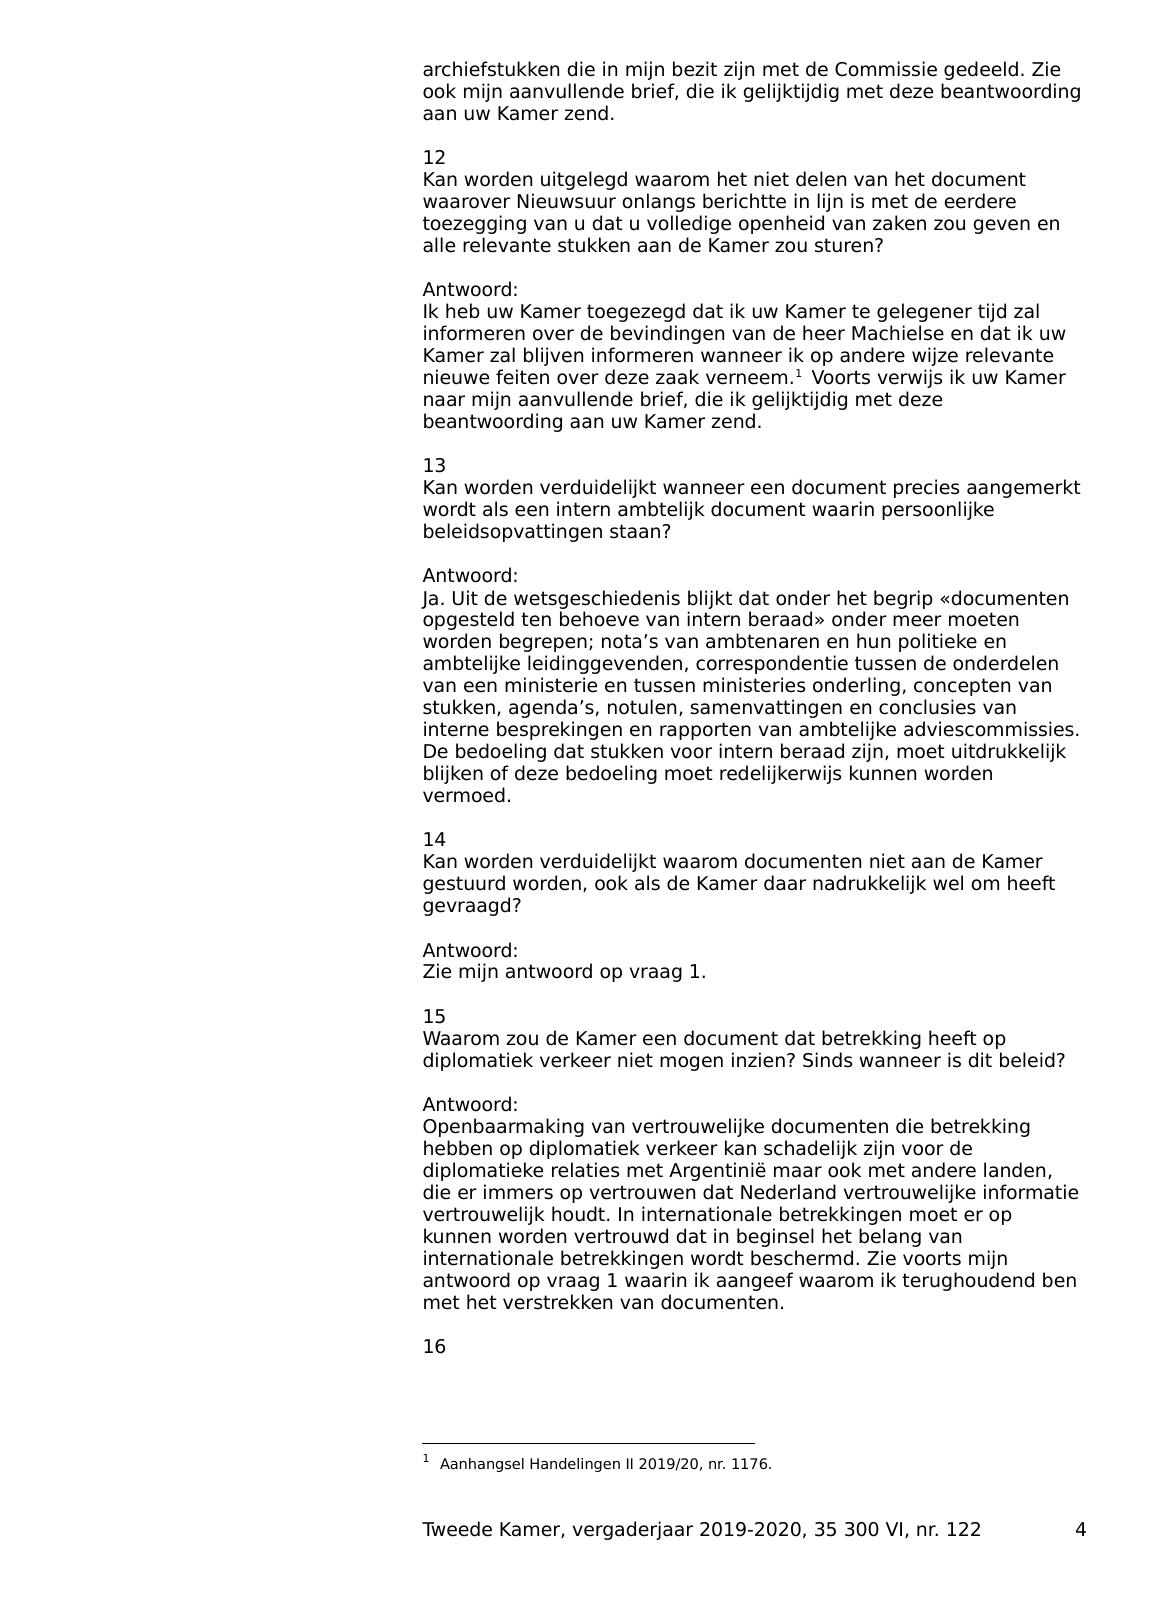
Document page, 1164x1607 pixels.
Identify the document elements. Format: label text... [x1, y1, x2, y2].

text Kan worden verduidelijkt waarom documenten niet aan de Kamer gestuurd worden, ook als de Kamer daar nadrukkelijk wel om heeft gevraagd? [422, 851, 1087, 917]
text 16 [422, 1336, 1087, 1358]
text Ik heb uw Kamer toegezegd dat ik uw Kamer te gelegener tijd zal informeren over de bevindingen van de heer Machielse en dat ik uw Kamer zal blijven informeren wanneer ik op andere wijze relevante nieuwe feiten over deze zaak verneem. Voorts verwijs ik uw Kamer naar mijn aanvullende brief, die ik gelijktijdig met deze beantwoording aan uw Kamer zend. [422, 301, 1087, 433]
text Kan worden uitgelegd waarom het niet delen van het document waarover Nieuwsuur onlangs berichtte in lijn is met de eerdere toezegging van u dat u volledige openheid van zaken zou geven en alle relevante stukken aan de Kamer zou sturen? [422, 169, 1087, 257]
text Aanhangsel Handelingen II 2019/20, nr. 1176. [422, 1452, 1087, 1474]
text Antwoord: [422, 1094, 1087, 1116]
text Antwoord: [422, 279, 1087, 301]
text 15 [422, 1006, 1087, 1028]
text archiefstukken die in mijn bezit zijn met de Commissie gedeeld. Zie ook mijn aanvullende brief, die ik gelijktijdig met deze beantwoording aan uw Kamer zend. [422, 59, 1087, 125]
text Ja. Uit de wetsgeschiedenis blijkt dat onder het begrip «documenten opgesteld ten behoeve van intern beraad» onder meer moeten worden begrepen; nota’s van ambtenaren en hun politieke en ambtelijke leidinggevenden, correspondentie tussen de onderdelen van een ministerie en tussen ministeries onderling, concepten van stukken, agenda’s, notulen, samenvattingen en conclusies van interne besprekingen en rapporten van ambtelijke adviescommissies. De bedoeling dat stukken voor intern beraad zijn, moet uitdrukkelijk blijken of deze bedoeling moet redelijkerwijs kunnen worden vermoed. [422, 587, 1087, 807]
text Kan worden verduidelijkt wanneer een document precies aangemerkt wordt als een intern ambtelijk document waarin persoonlijke beleidsopvattingen staan? [422, 477, 1087, 543]
text 14 [422, 829, 1087, 851]
text Waarom zou de Kamer een document dat betrekking heeft op diplomatiek verkeer niet mogen inzien? Sinds wanneer is dit beleid? [422, 1028, 1087, 1072]
text Openbaarmaking van vertrouwelijke documenten die betrekking hebben op diplomatiek verkeer kan schadelijk zijn voor de diplomatieke relaties met Argentinië maar ook met andere landen, die er immers op vertrouwen dat Nederland vertrouwelijke informatie vertrouwelijk houdt. In internationale betrekkingen moet er op kunnen worden vertrouwd dat in beginsel het belang van internationale betrekkingen wordt beschermd. Zie voorts mijn antwoord op vraag 1 waarin ik aangeef waarom ik terughoudend ben met het verstrekken van documenten. [422, 1116, 1087, 1313]
text 12 [422, 147, 1087, 169]
text Antwoord: [422, 565, 1087, 587]
text Antwoord: [422, 939, 1087, 961]
text Zie mijn antwoord op vraag 1. [422, 961, 1087, 983]
text 13 [422, 455, 1087, 477]
